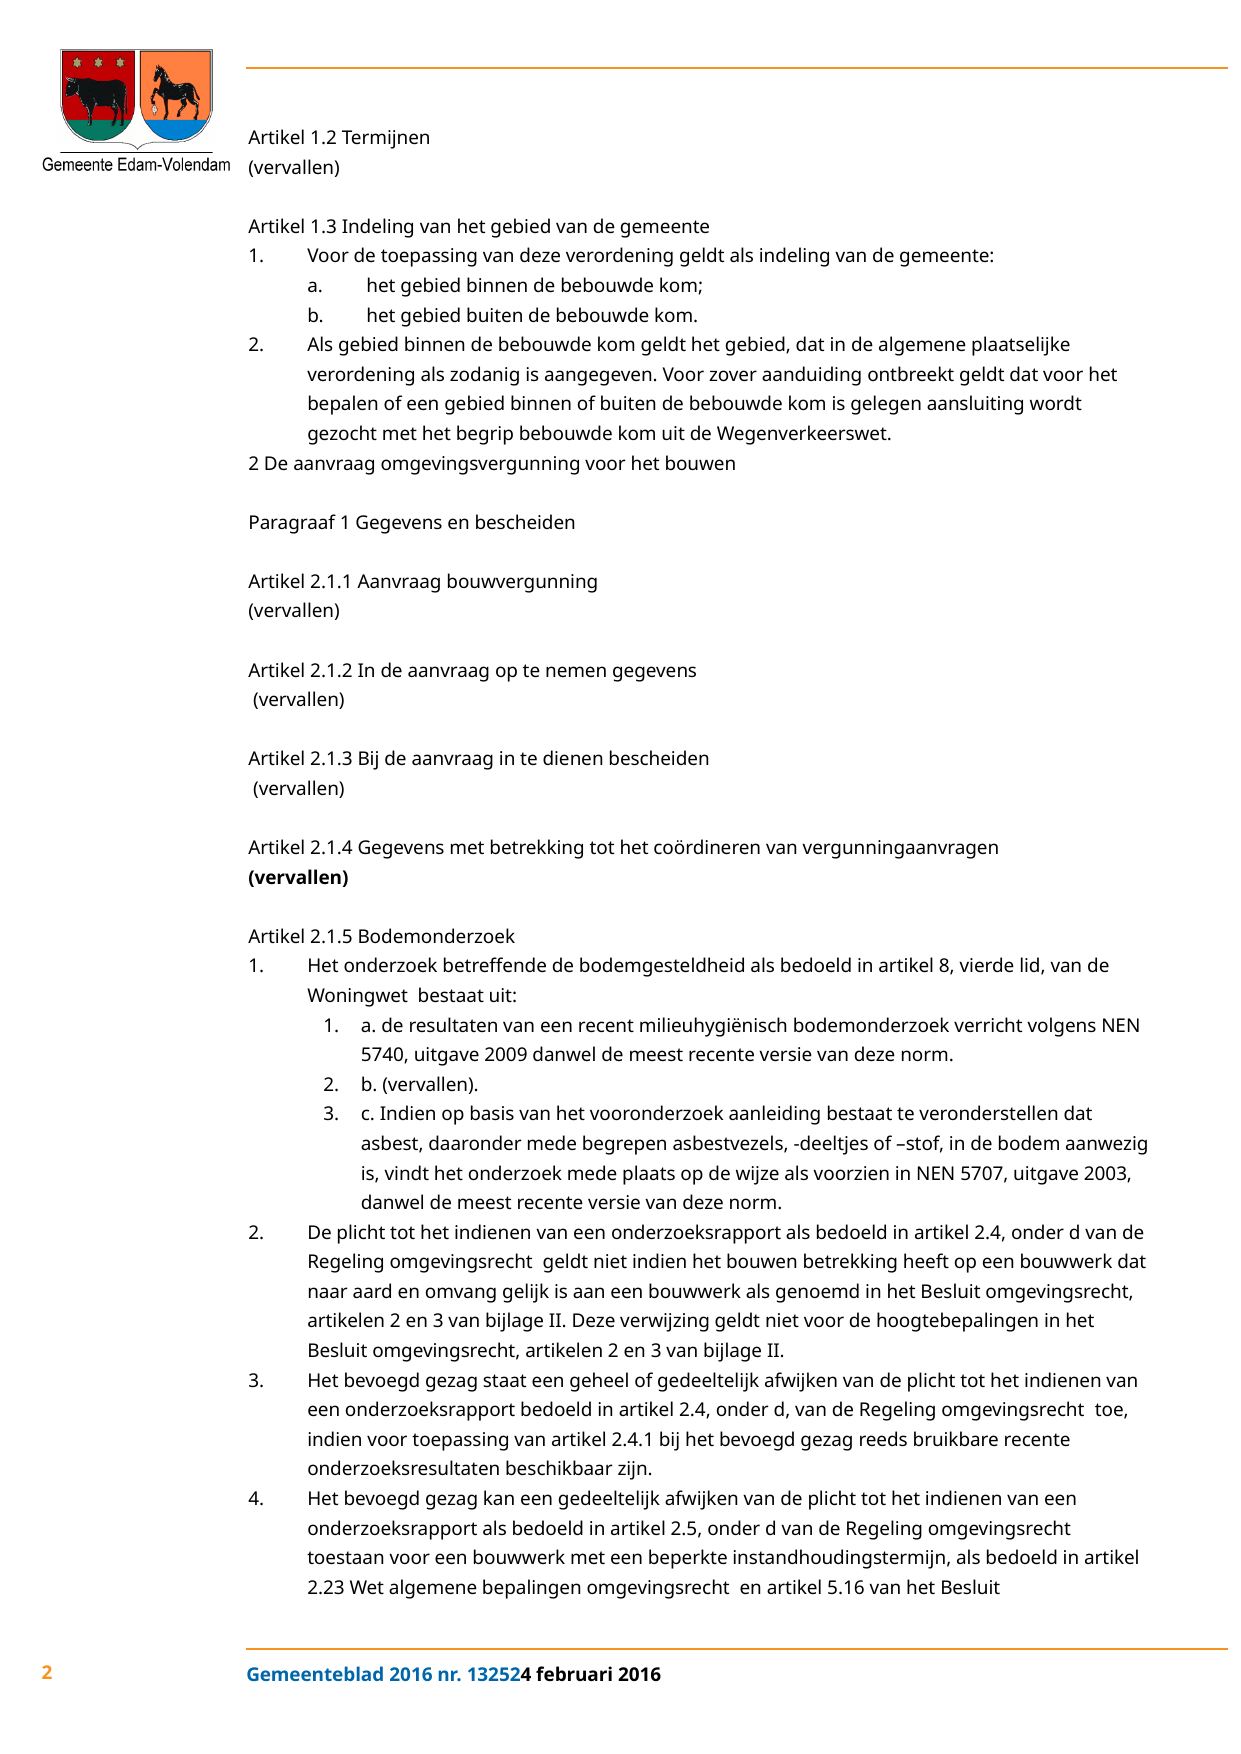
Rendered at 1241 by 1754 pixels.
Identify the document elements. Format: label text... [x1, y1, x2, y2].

text (vervallen) [248, 598, 1152, 623]
text 2 De aanvraag omgevingsvergunning voor het bouwen [248, 450, 1152, 476]
text Paragraaf 1 Gegevens en bescheiden [248, 509, 1152, 535]
text Artikel 2.1.5 Bodemonderzoek [248, 923, 1152, 949]
list a. de resultaten van een recent milieuhygiënisch bodemonderzoek verricht volgens NEN 5740, uitgave 2009 danwel de meest recente versie van deze norm. [323, 1012, 1152, 1067]
list het gebied buiten de bebouwde kom. [307, 302, 1152, 328]
text (vervallen) [248, 686, 1152, 712]
text (vervallen) [248, 154, 1152, 180]
text Artikel 1.3 Indeling van het gebied van de gemeente [248, 213, 1152, 239]
list b. (vervallen). [323, 1071, 1152, 1097]
picture [41, 47, 231, 172]
list Als gebied binnen de bebouwde kom geldt het gebied, dat in de algemene plaatselijke verordening als zodanig is aangegeven. Voor zover aanduiding ontbreekt geldt dat voor het bepalen of een gebied binnen of buiten de bebouwde kom is gelegen aansluiting wordt gezocht met het begrip bebouwde kom uit de Wegenverkeerswet. [248, 331, 1152, 446]
list Het bevoegd gezag staat een geheel of gedeeltelijk afwijken van de plicht tot het indienen van een onderzoeksrapport bedoeld in artikel 2.4, onder d, van de Regeling omgevingsrecht toe, indien voor toepassing van artikel 2.4.1 bij het bevoegd gezag reeds bruikbare recente onderzoeksresultaten beschikbaar zijn. [248, 1367, 1152, 1481]
text Artikel 1.2 Termijnen [248, 124, 1152, 150]
list Het bevoegd gezag kan een gedeeltelijk afwijken van de plicht tot het indienen van een onderzoeksrapport als bedoeld in artikel 2.5, onder d van de Regeling omgevingsrecht toestaan voor een bouwwerk met een beperkte instandhoudingstermijn, als bedoeld in artikel 2.23 Wet algemene bepalingen omgevingsrecht en artikel 5.16 van het Besluit [248, 1485, 1152, 1600]
text Artikel 2.1.4 Gegevens met betrekking tot het coördineren van vergunningaanvragen [248, 834, 1152, 860]
list De plicht tot het indienen van een onderzoeksrapport als bedoeld in artikel 2.4, onder d van de Regeling omgevingsrecht geldt niet indien het bouwen betrekking heeft op een bouwwerk dat naar aard en omvang gelijk is aan een bouwwerk als genoemd in het Besluit omgevingsrecht, artikelen 2 en 3 van bijlage II. Deze verwijzing geldt niet voor de hoogtebepalingen in het Besluit omgevingsrecht, artikelen 2 en 3 van bijlage II. [248, 1219, 1152, 1363]
list c. Indien op basis van het vooronderzoek aanleiding bestaat te veronderstellen dat asbest, daaronder mede begrepen asbestvezels, -deeltjes of –stof, in de bodem aanwezig is, vindt het onderzoek mede plaats op de wijze als voorzien in NEN 5707, uitgave 2003, danwel de meest recente versie van deze norm. [323, 1101, 1152, 1215]
list Het onderzoek betreffende de bodemgesteldheid als bedoeld in artikel 8, vierde lid, van de Woningwet bestaat uit: [248, 953, 1152, 1008]
text (vervallen) [248, 864, 1152, 890]
text Artikel 2.1.2 In de aanvraag op te nemen gegevens [248, 657, 1152, 683]
text Artikel 2.1.1 Aanvraag bouwvergunning [248, 568, 1152, 594]
list het gebied binnen de bebouwde kom; [307, 272, 1152, 298]
text (vervallen) [248, 775, 1152, 801]
text Artikel 2.1.3 Bij de aanvraag in te dienen bescheiden [248, 746, 1152, 771]
list Voor de toepassing van deze verordening geldt als indeling van de gemeente: [248, 243, 1152, 268]
